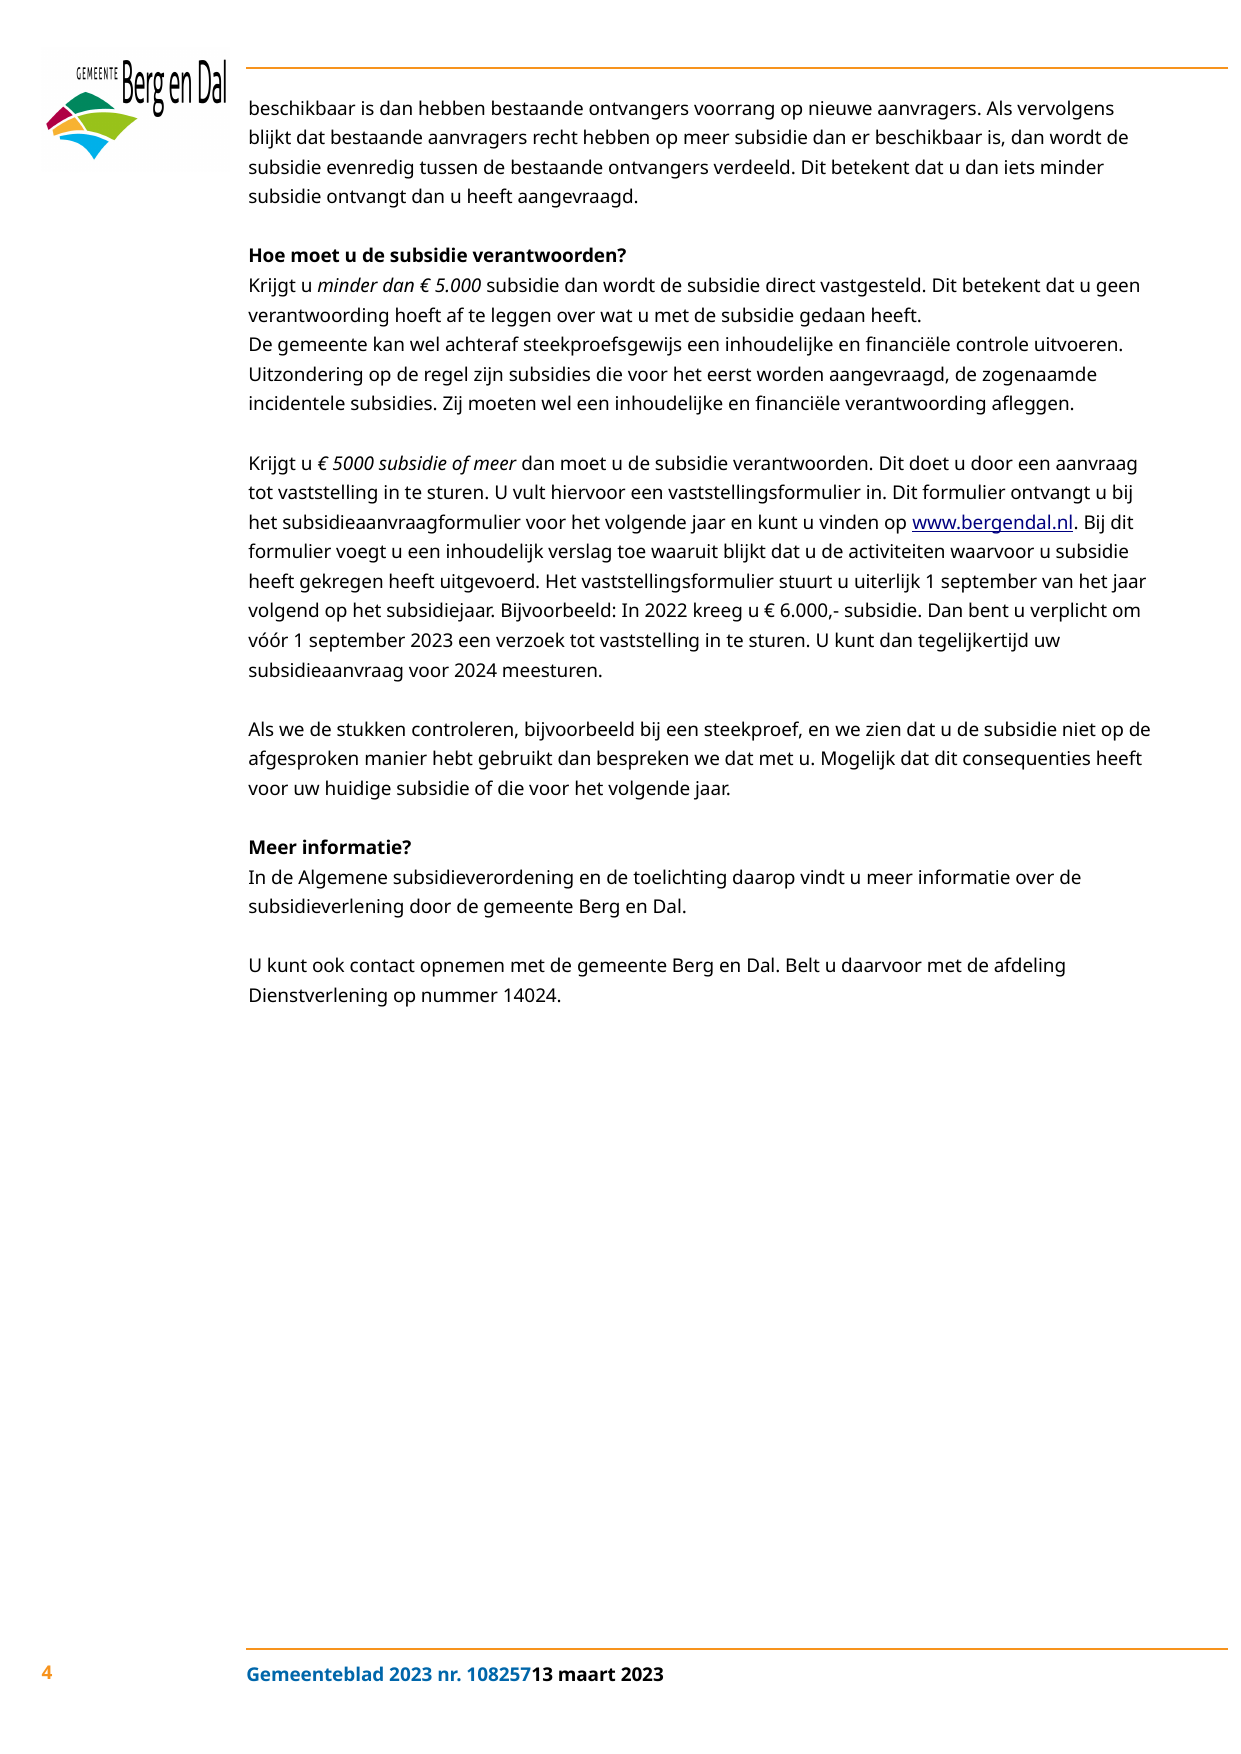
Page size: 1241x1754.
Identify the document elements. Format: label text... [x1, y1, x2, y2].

text U kunt ook contact opnemen met de gemeente Berg en Dal. Belt u daarvoor met de afdeling Dienstverlening op nummer 14024. [248, 953, 1152, 1008]
text beschikbaar is dan hebben bestaande ontvangers voorrang op nieuwe aanvragers. Als vervolgens blijkt dat bestaande aanvragers recht hebben op meer subsidie dan er beschikbaar is, dan wordt de subsidie evenredig tussen de bestaande ontvangers verdeeld. Dit betekent dat u dan iets minder subsidie ontvangt dan u heeft aangevraagd. [248, 95, 1152, 209]
picture [41, 47, 231, 172]
text Krijgt u € 5000 subsidie of meer dan moet u de subsidie verantwoorden. Dit doet u door een aanvraag tot vaststelling in te sturen. U vult hiervoor een vaststellingsformulier in. Dit formulier ontvangt u bij het subsidieaanvraagformulier voor het volgende jaar en kunt u vinden op www.bergendal.nl. Bij dit formulier voegt u een inhoudelijk verslag toe waaruit blijkt dat u de activiteiten waarvoor u subsidie heeft gekregen heeft uitgevoerd. Het vaststellingsformulier stuurt u uiterlijk 1 september van het jaar volgend op het subsidiejaar. Bijvoorbeeld: In 2022 kreeg u € 6.000,- subsidie. Dan bent u verplicht om vóór 1 september 2023 een verzoek tot vaststelling in te sturen. U kunt dan tegelijkertijd uw subsidieaanvraag voor 2024 meesturen. [248, 450, 1152, 683]
text Als we de stukken controleren, bijvoorbeeld bij een steekproef, en we zien dat u de subsidie niet op de afgesproken manier hebt gebruikt dan bespreken we dat met u. Mogelijk dat dit consequenties heeft voor uw huidige subsidie of die voor het volgende jaar. [248, 716, 1152, 801]
text Meer informatie? [248, 834, 1152, 860]
text Krijgt u minder dan € 5.000 subsidie dan wordt de subsidie direct vastgesteld. Dit betekent dat u geen verantwoording hoeft af te leggen over wat u met de subsidie gedaan heeft. [248, 272, 1152, 328]
text In de Algemene subsidieverordening en de toelichting daarop vindt u meer informatie over de subsidieverlening door de gemeente Berg en Dal. [248, 864, 1152, 919]
text Hoe moet u de subsidie verantwoorden? [248, 243, 1152, 268]
text De gemeente kan wel achteraf steekproefsgewijs een inhoudelijke en financiële controle uitvoeren. Uitzondering op de regel zijn subsidies die voor het eerst worden aangevraagd, de zogenaamde incidentele subsidies. Zij moeten wel een inhoudelijke en financiële verantwoording afleggen. [248, 331, 1152, 416]
